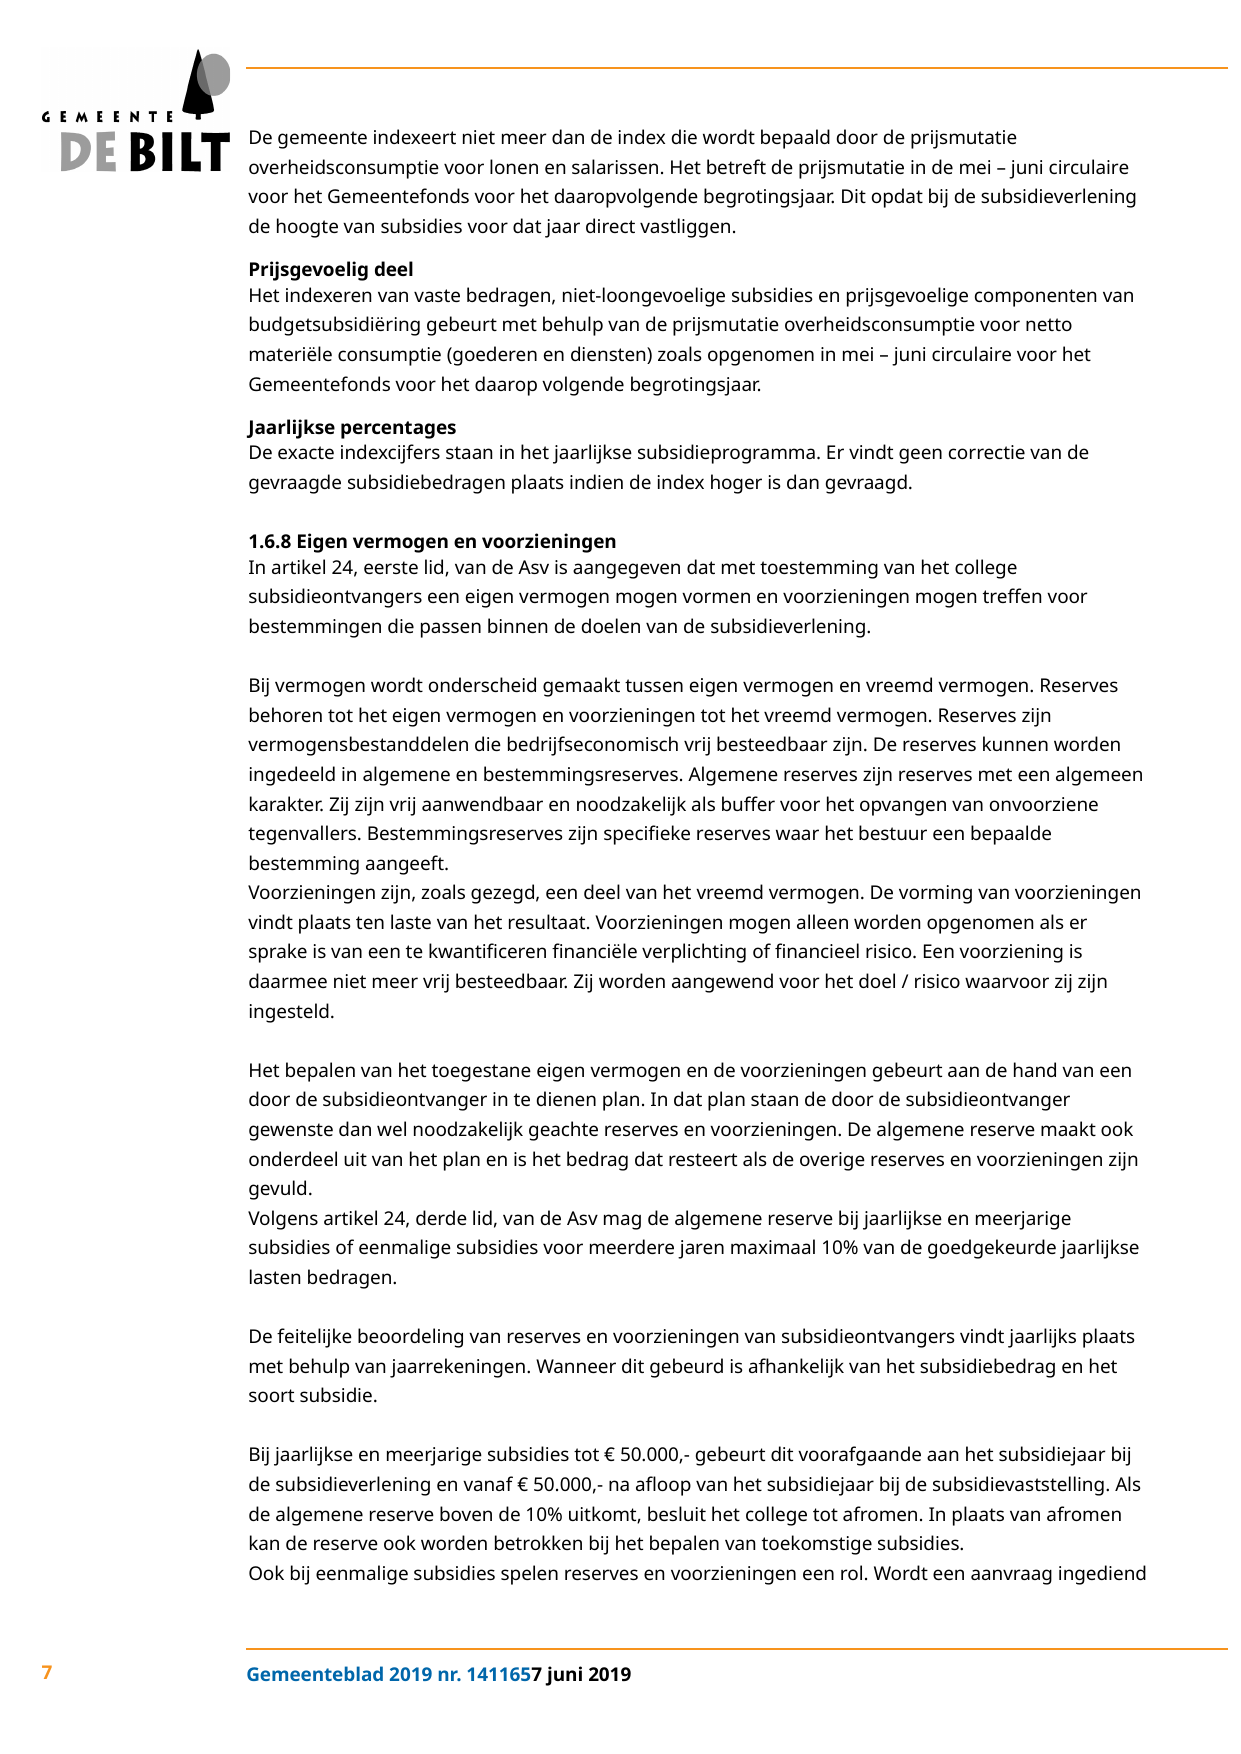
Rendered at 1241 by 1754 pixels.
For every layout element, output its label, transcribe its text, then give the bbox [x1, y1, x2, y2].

text De gemeente indexeert niet meer dan de index die wordt bepaald door de prijsmutatie overheidsconsumptie voor lonen en salarissen. Het betreft de prijsmutatie in de mei – juni circulaire voor het Gemeentefonds voor het daaropvolgende begrotingsjaar. Dit opdat bij de subsidieverlening de hoogte van subsidies voor dat jaar direct vastliggen. [248, 124, 1152, 239]
text Het bepalen van het toegestane eigen vermogen en de voorzieningen gebeurt aan de hand van een door de subsidieontvanger in te dienen plan. In dat plan staan de door de subsidieontvanger gewenste dan wel noodzakelijk geachte reserves en voorzieningen. De algemene reserve maakt ook onderdeel uit van het plan en is het bedrag dat resteert als de overige reserves en voorzieningen zijn gevuld. [248, 1057, 1152, 1201]
text Volgens artikel 24, derde lid, van de Asv mag de algemene reserve bij jaarlijkse en meerjarige subsidies of eenmalige subsidies voor meerdere jaren maximaal 10% van de goedgekeurde jaarlijkse lasten bedragen. [248, 1205, 1152, 1290]
text Prijsgevoelig deel [248, 256, 1152, 282]
text Het indexeren van vaste bedragen, niet-loongevoelige subsidies en prijsgevoelige componenten van budgetsubsidiëring gebeurt met behulp van de prijsmutatie overheidsconsumptie voor netto materiële consumptie (goederen en diensten) zoals opgenomen in mei – juni circulaire voor het Gemeentefonds voor het daarop volgende begrotingsjaar. [248, 282, 1152, 396]
picture [41, 47, 231, 172]
text De feitelijke beoordeling van reserves en voorzieningen van subsidieontvangers vindt jaarlijks plaats met behulp van jaarrekeningen. Wanneer dit gebeurd is afhankelijk van het subsidiebedrag en het soort subsidie. [248, 1323, 1152, 1408]
text Bij vermogen wordt onderscheid gemaakt tussen eigen vermogen en vreemd vermogen. Reserves behoren tot het eigen vermogen en voorzieningen tot het vreemd vermogen. Reserves zijn vermogensbestanddelen die bedrijfseconomisch vrij besteedbaar zijn. De reserves kunnen worden ingedeeld in algemene en bestemmingsreserves. Algemene reserves zijn reserves met een algemeen karakter. Zij zijn vrij aanwendbaar en noodzakelijk als buffer voor het opvangen van onvoorziene tegenvallers. Bestemmingsreserves zijn specifieke reserves waar het bestuur een bepaalde bestemming aangeeft. [248, 672, 1152, 876]
text Voorzieningen zijn, zoals gezegd, een deel van het vreemd vermogen. De vorming van voorzieningen vindt plaats ten laste van het resultaat. Voorzieningen mogen alleen worden opgenomen als er sprake is van een te kwantificeren financiële verplichting of financieel risico. Een voorziening is daarmee niet meer vrij besteedbaar. Zij worden aangewend voor het doel / risico waarvoor zij zijn ingesteld. [248, 879, 1152, 1023]
text De exacte indexcijfers staan in het jaarlijkse subsidieprogramma. Er vindt geen correctie van de gevraagde subsidiebedragen plaats indien de index hoger is dan gevraagd. [248, 439, 1152, 495]
text In artikel 24, eerste lid, van de Asv is aangegeven dat met toestemming van het college subsidieontvangers een eigen vermogen mogen vormen en voorzieningen mogen treffen voor bestemmingen die passen binnen de doelen van de subsidieverlening. [248, 554, 1152, 639]
text 1.6.8 Eigen vermogen en voorzieningen [248, 528, 1152, 554]
text Bij jaarlijkse en meerjarige subsidies tot € 50.000,- gebeurt dit voorafgaande aan het subsidiejaar bij de subsidieverlening en vanaf € 50.000,- na afloop van het subsidiejaar bij de subsidievaststelling. Als de algemene reserve boven de 10% uitkomt, besluit het college tot afromen. In plaats van afromen kan de reserve ook worden betrokken bij het bepalen van toekomstige subsidies. [248, 1442, 1152, 1556]
text Ook bij eenmalige subsidies spelen reserves en voorzieningen een rol. Wordt een aanvraag ingediend [248, 1560, 1152, 1586]
text Jaarlijkse percentages [248, 414, 1152, 439]
